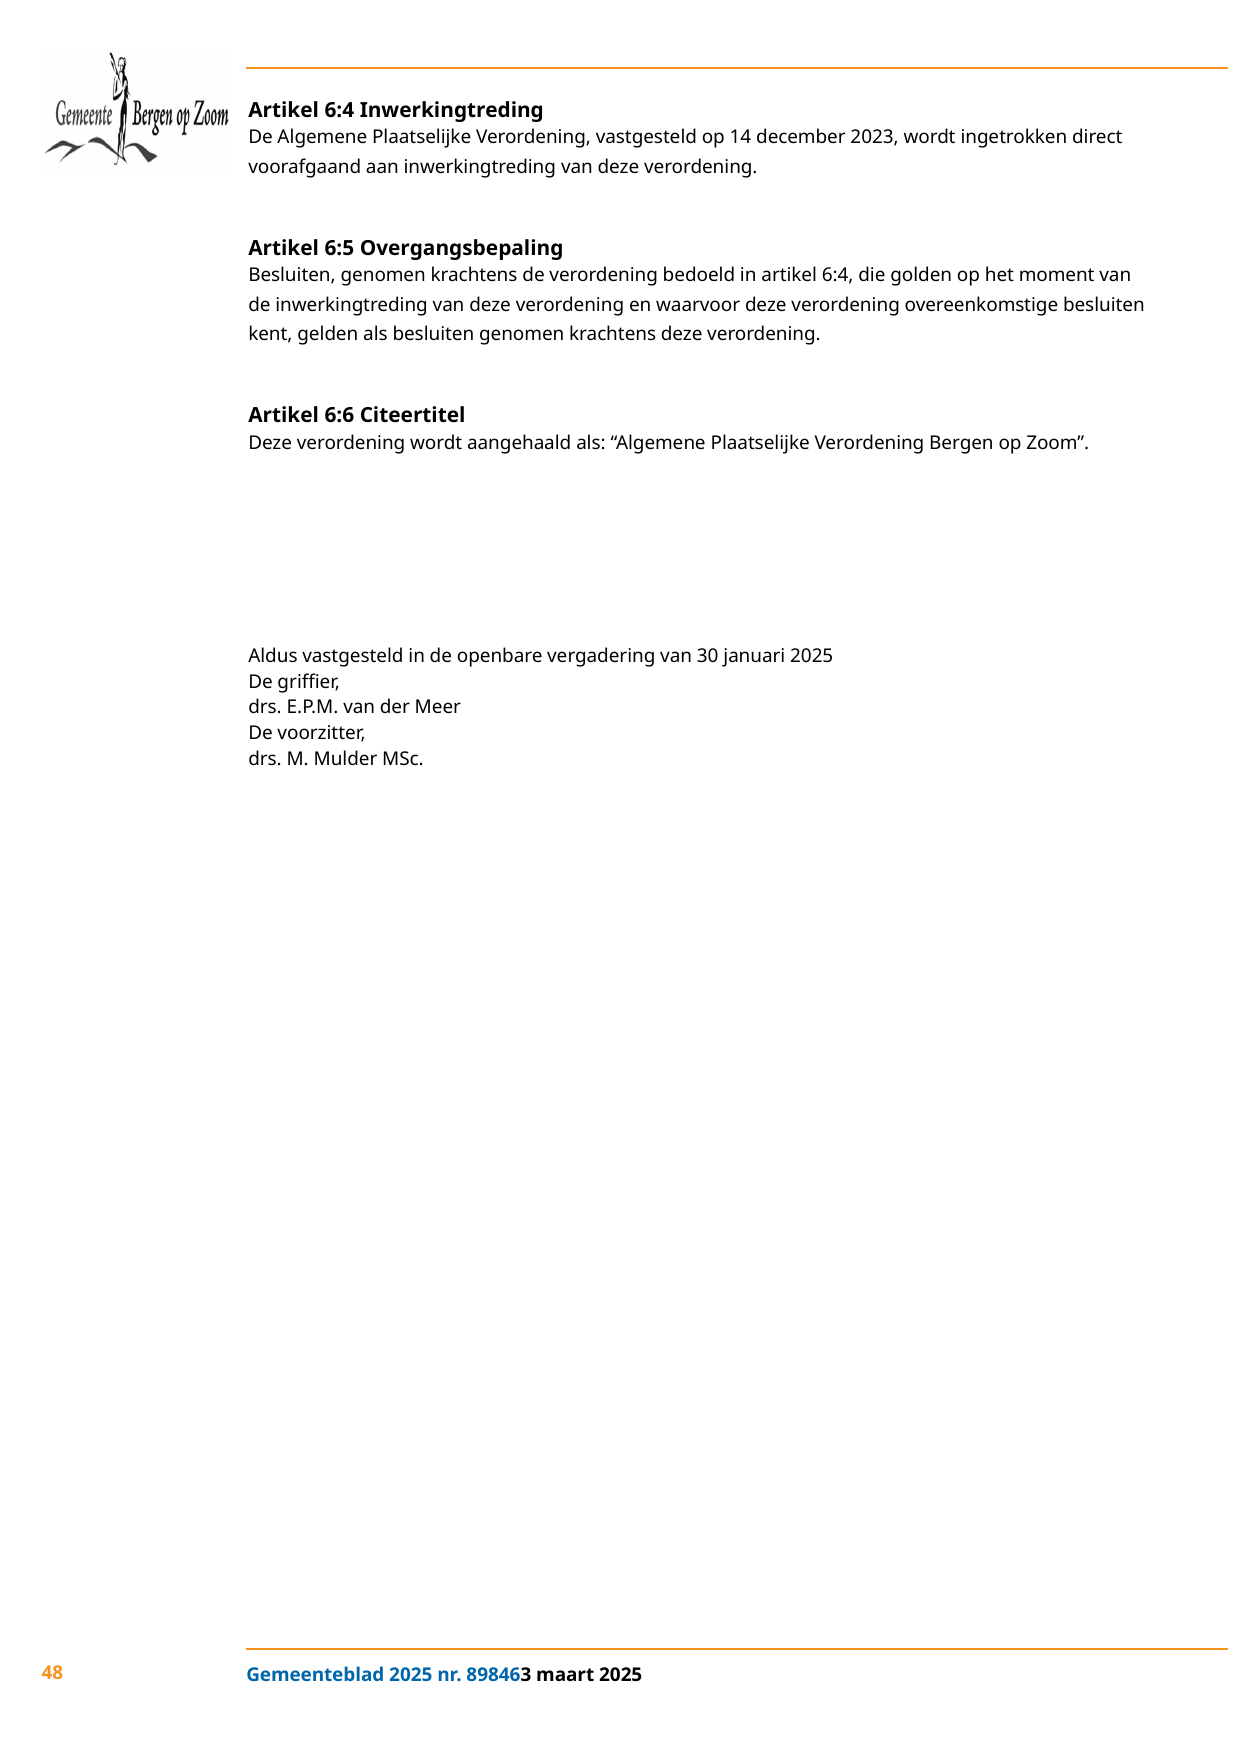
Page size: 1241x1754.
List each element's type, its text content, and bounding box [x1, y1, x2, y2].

text De voorzitter, [248, 719, 1152, 745]
text drs. E.P.M. van der Meer [248, 693, 1152, 719]
text Besluiten, genomen krachtens de verordening bedoeld in artikel 6:4, die golden op het moment van de inwerkingtreding van deze verordening en waarvoor deze verordening overeenkomstige besluiten kent, gelden als besluiten genomen krachtens deze verordening. [248, 261, 1152, 346]
text Artikel 6:4 Inwerkingtreding [248, 95, 1152, 123]
text De Algemene Plaatselijke Verordening, vastgesteld op 14 december 2023, wordt ingetrokken direct voorafgaand aan inwerkingtreding van deze verordening. [248, 123, 1152, 178]
text drs. M. Mulder MSc. [248, 745, 1152, 771]
text Artikel 6:5 Overgangsbepaling [248, 233, 1152, 261]
picture [41, 47, 231, 172]
text Deze verordening wordt aangehaald als: “Algemene Plaatselijke Verordening Bergen op Zoom”. [248, 429, 1152, 454]
text Aldus vastgesteld in de openbare vergadering van 30 januari 2025 [248, 642, 1152, 668]
text Artikel 6:6 Citeertitel [248, 400, 1152, 429]
text De griffier, [248, 668, 1152, 693]
